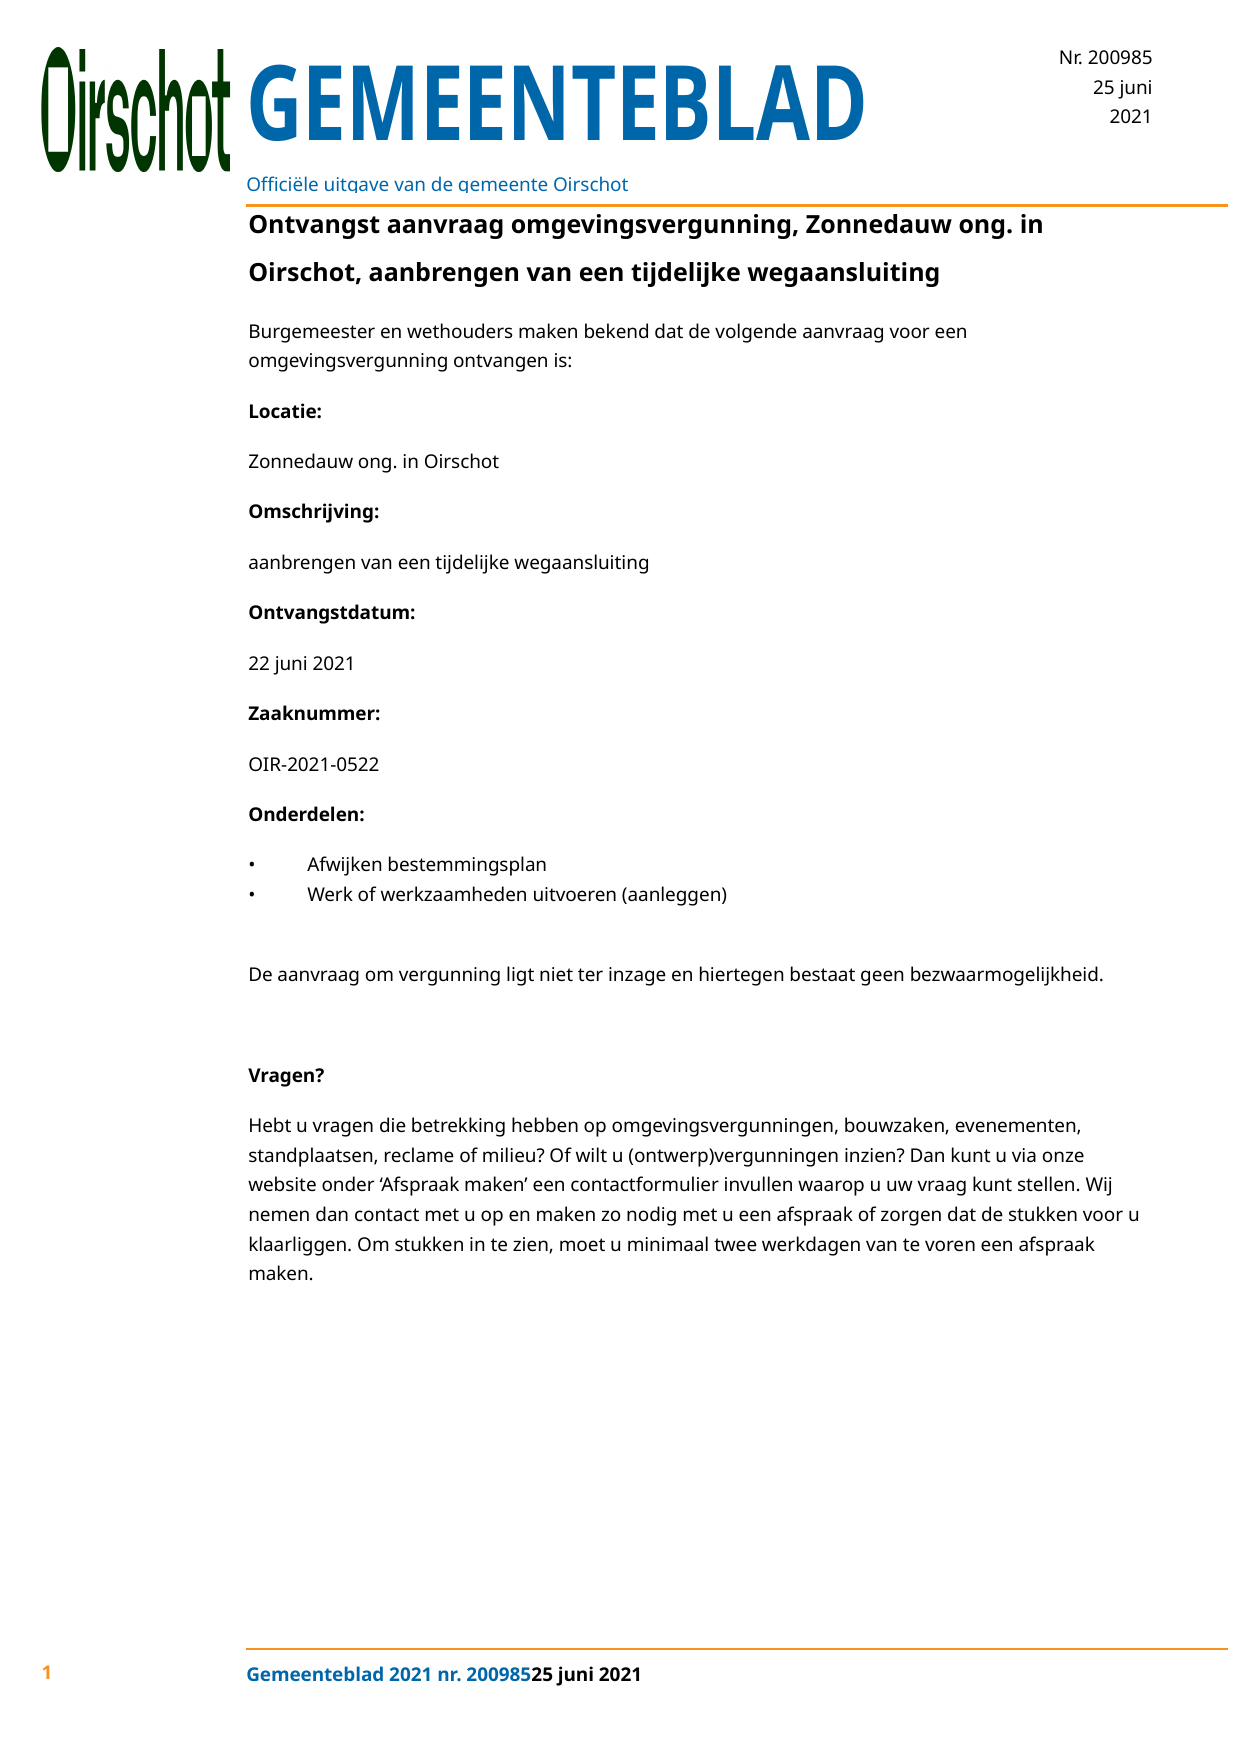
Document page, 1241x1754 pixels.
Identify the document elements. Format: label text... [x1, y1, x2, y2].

text Zaaknummer: [248, 700, 1152, 726]
text De aanvraag om vergunning ligt niet ter inzage en hiertegen bestaat geen bezwaarmogelijkheid. [248, 961, 1152, 987]
text Vragen? [248, 1062, 1152, 1088]
picture [41, 47, 231, 172]
text Ontvangstdatum: [248, 599, 1152, 625]
text 22 juni 2021 [248, 650, 1152, 676]
text Omschrijving: [248, 499, 1152, 524]
list Afwijken bestemmingsplan [248, 852, 1152, 877]
text Burgemeester en wethouders maken bekend dat de volgende aanvraag voor een omgevingsvergunning ontvangen is: [248, 318, 1152, 373]
text Onderdelen: [248, 801, 1152, 827]
text Hebt u vragen die betrekking hebben op omgevingsvergunningen, bouwzaken, evenementen, standplaatsen, reclame of milieu? Of wilt u (ontwerp)vergunningen inzien? Dan kunt u via onze website onder ‘Afspraak maken’ een contactformulier invullen waarop u uw vraag kunt stellen. Wij nemen dan contact met u op en maken zo nodig met u een afspraak of zorgen dat de stukken voor u klaarliggen. Om stukken in te zien, moet u minimaal twee werkdagen van te voren een afspraak maken. [248, 1112, 1152, 1286]
text Ontvangst aanvraag omgevingsvergunning, Zonnedauw ong. in Oirschot, aanbrengen van een tijdelijke wegaansluiting [248, 207, 1152, 288]
text Locatie: [248, 398, 1152, 424]
list Werk of werkzaamheden uitvoeren (aanleggen) [248, 881, 1152, 907]
text Zonnedauw ong. in Oirschot [248, 448, 1152, 474]
text OIR-2021-0522 [248, 751, 1152, 777]
text aanbrengen van een tijdelijke wegaansluiting [248, 549, 1152, 575]
